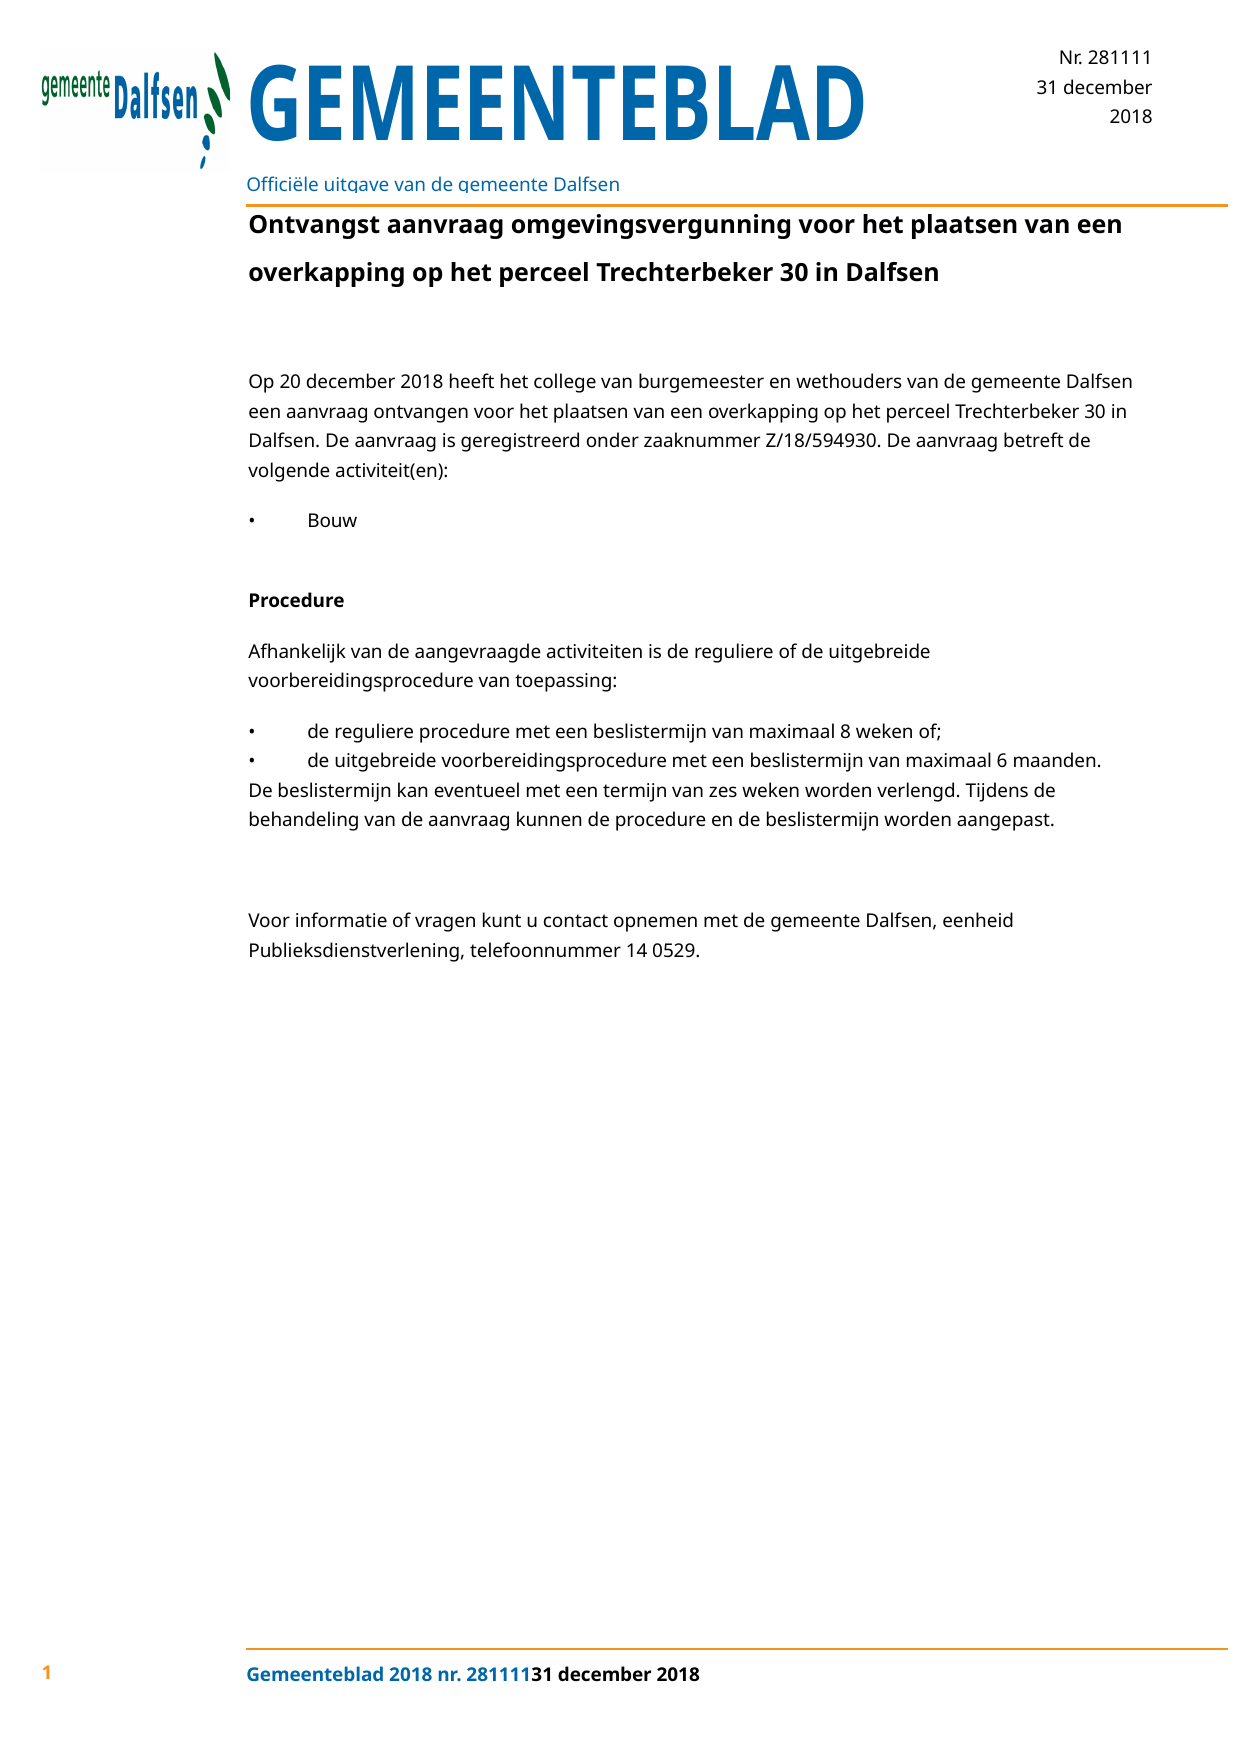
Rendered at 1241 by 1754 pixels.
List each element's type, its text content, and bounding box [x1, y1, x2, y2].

picture [41, 47, 231, 172]
text De beslistermijn kan eventueel met een termijn van zes weken worden verlengd. Tijdens de behandeling van de aanvraag kunnen de procedure en de beslistermijn worden aangepast. [248, 777, 1152, 832]
text Afhankelijk van de aangevraagde activiteiten is de reguliere of de uitgebreide voorbereidingsprocedure van toepassing: [248, 638, 1152, 693]
text Ontvangst aanvraag omgevingsvergunning voor het plaatsen van een overkapping op het perceel Trechterbeker 30 in Dalfsen [248, 207, 1152, 288]
text Voor informatie of vragen kunt u contact opnemen met de gemeente Dalfsen, eenheid Publieksdienstverlening, telefoonnummer 14 0529. [248, 907, 1152, 963]
text Procedure [248, 587, 1152, 613]
list de uitgebreide voorbereidingsprocedure met een beslistermijn van maximaal 6 maanden. [248, 747, 1152, 773]
list Bouw [248, 507, 1152, 533]
list de reguliere procedure met een beslistermijn van maximaal 8 weken of; [248, 718, 1152, 744]
text Op 20 december 2018 heeft het college van burgemeester en wethouders van de gemeente Dalfsen een aanvraag ontvangen voor het plaatsen van een overkapping op het perceel Trechterbeker 30 in Dalfsen. De aanvraag is geregistreerd onder zaaknummer Z/18/594930. De aanvraag betreft de volgende activiteit(en): [248, 368, 1152, 483]
